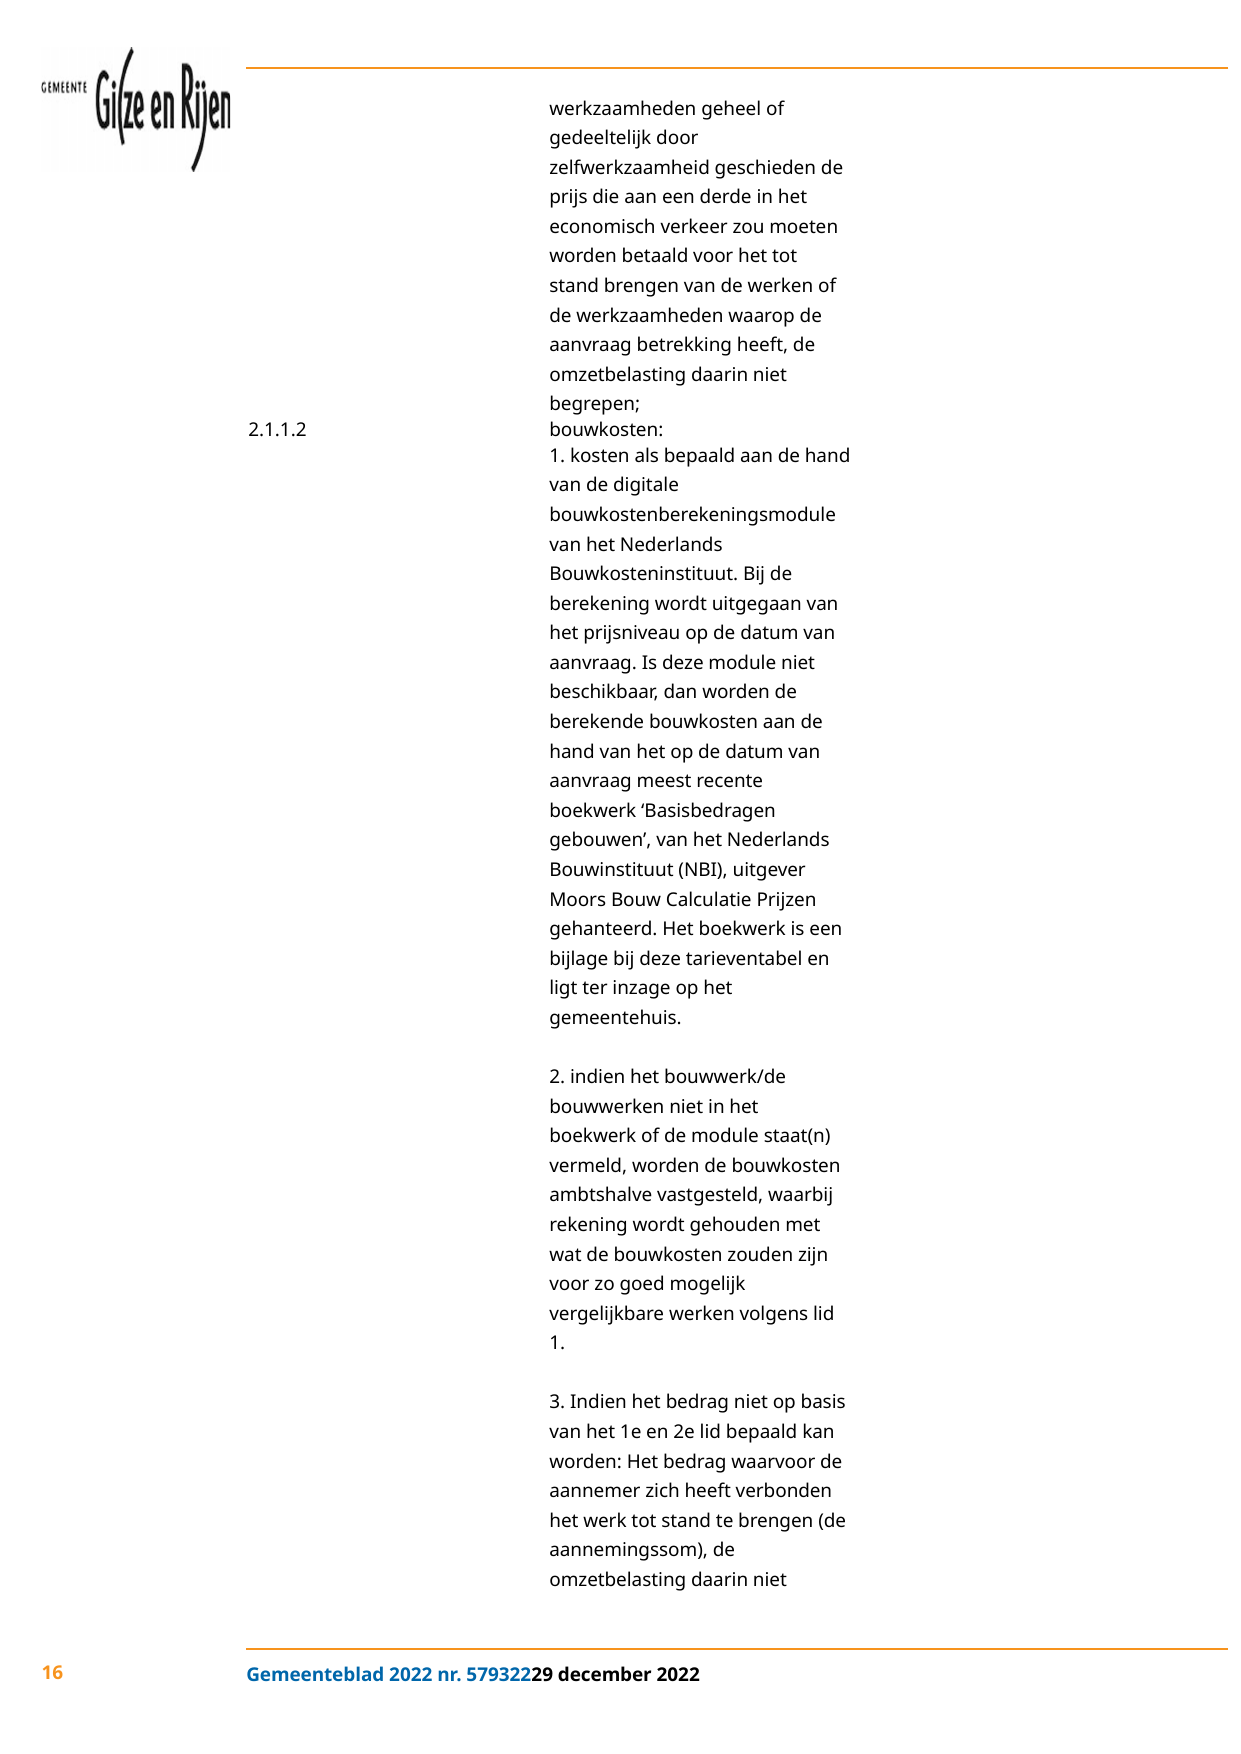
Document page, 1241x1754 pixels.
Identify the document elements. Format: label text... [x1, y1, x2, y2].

table_cell werkzaamheden geheel of gedeeltelijk door zelfwerkzaamheid geschieden de prijs die aan een derde in het economisch verkeer zou moeten worden betaald voor het tot stand brengen van de werken of de werkzaamheden waarop de aanvraag betrekking heeft, de omzetbelasting daarin niet begrepen; [549, 95, 850, 416]
table_cell 1. kosten als bepaald aan de hand van de digitale bouwkostenberekeningsmodule van het Nederlands Bouwkosteninstituut. Bij de berekening wordt uitgegaan van het prijsniveau op de datum van aanvraag. Is deze module niet beschikbaar, dan worden de berekende bouwkosten aan de hand van het op de datum van aanvraag meest recente boekwerk ‘Basisbedragen gebouwen’, van het Nederlands Bouwinstituut (NBI), uitgever Moors Bouw Calculatie Prijzen gehanteerd. Het boekwerk is een bijlage bij deze tarieventabel en ligt ter inzage op het gemeentehuis. 2. indien het bouwwerk/de bouwwerken niet in het boekwerk of de module staat(n) vermeld, worden de bouwkosten ambtshalve vastgesteld, waarbij rekening wordt gehouden met wat de bouwkosten zouden zijn voor zo goed mogelijk vergelijkbare werken volgens lid 1. 3. Indien het bedrag niet op basis van het 1e en 2e lid bepaald kan worden: Het bedrag waarvoor de aannemer zich heeft verbonden het werk tot stand te brengen (de aannemingssom), de omzetbelasting daarin niet [549, 442, 850, 1592]
table_cell [248, 95, 549, 416]
table_cell [248, 442, 549, 1592]
picture [41, 47, 231, 172]
table_cell 2.1.1.2 [248, 416, 549, 442]
table_cell [850, 95, 1152, 416]
table_cell bouwkosten: [549, 416, 850, 442]
table_cell [850, 416, 1152, 442]
table_cell [850, 442, 1152, 1592]
